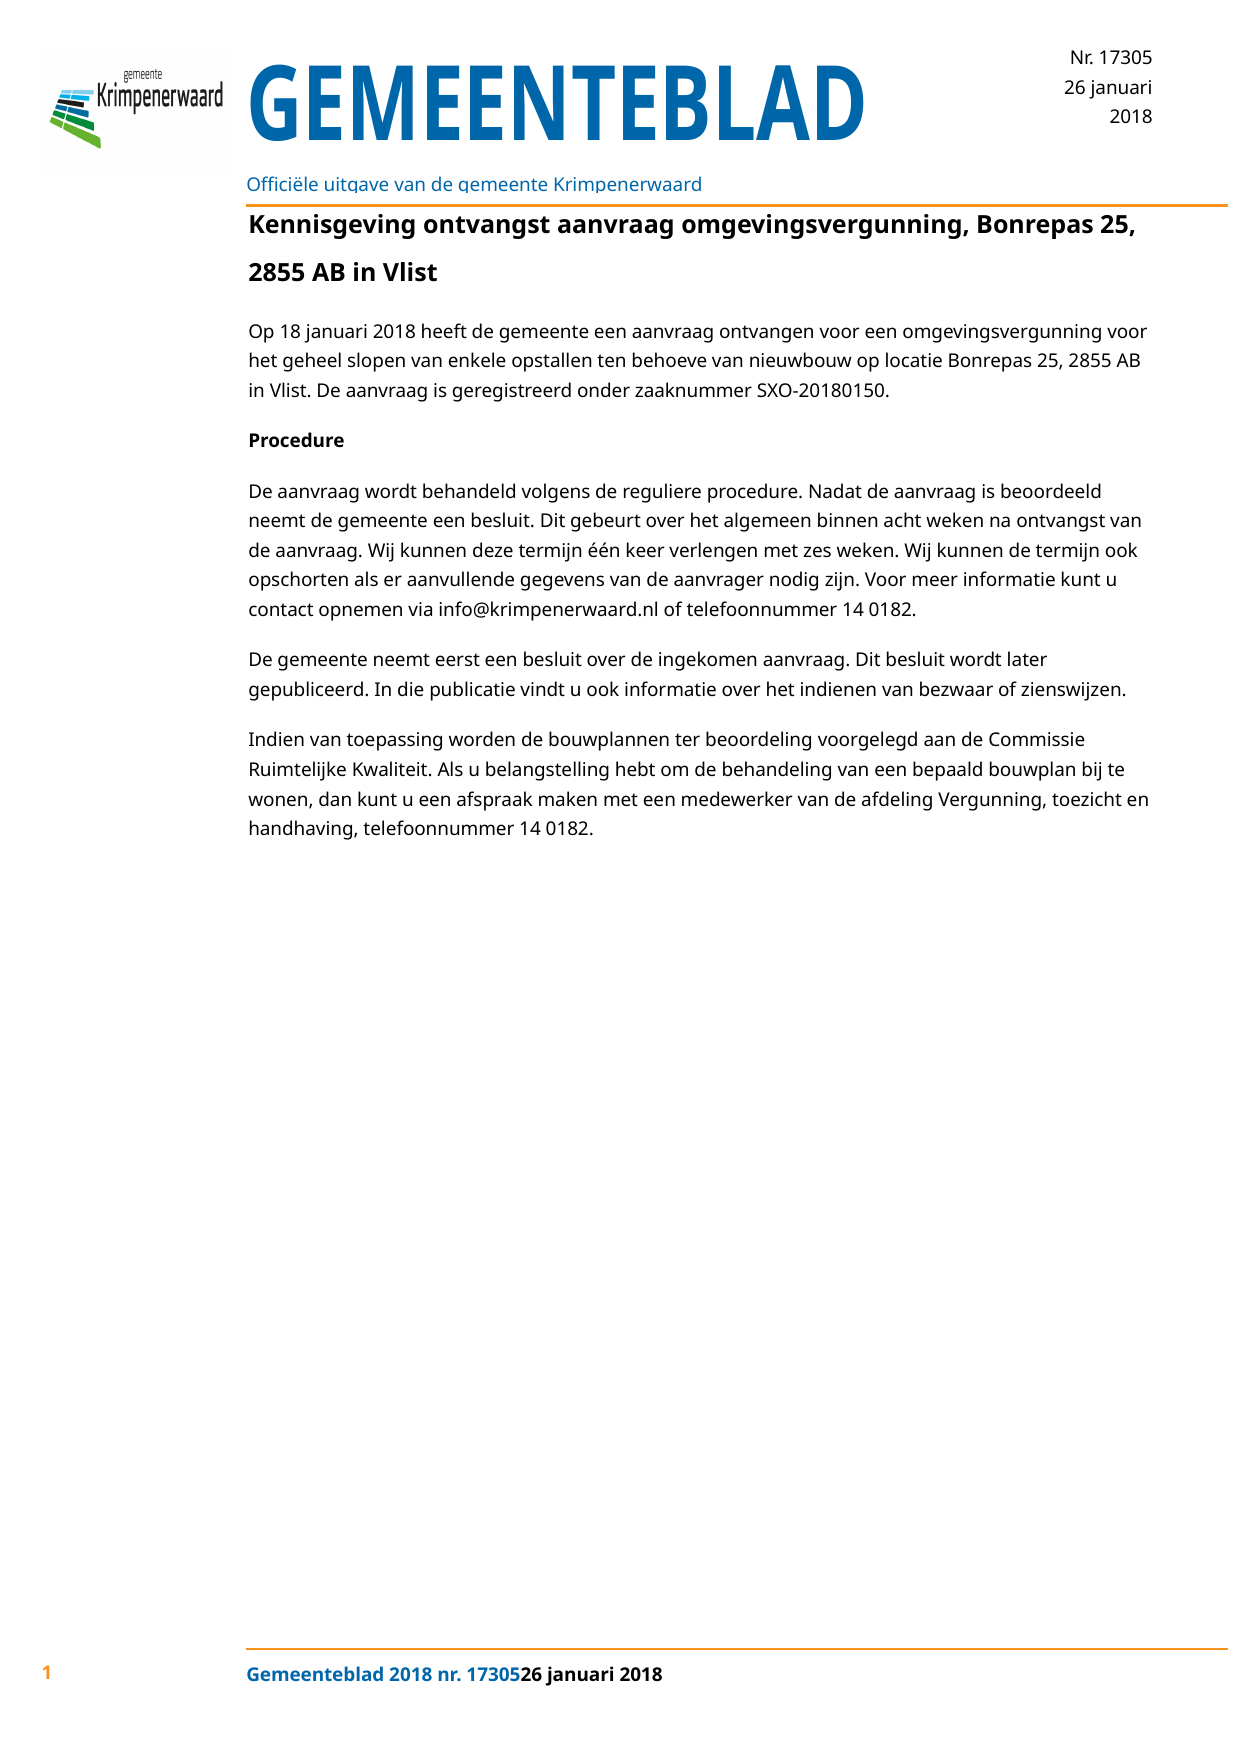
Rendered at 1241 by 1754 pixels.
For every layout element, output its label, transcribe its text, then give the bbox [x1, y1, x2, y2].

text Procedure [248, 427, 1152, 453]
text Kennisgeving ontvangst aanvraag omgevingsvergunning, Bonrepas 25, 2855 AB in Vlist [248, 207, 1152, 288]
text De aanvraag wordt behandeld volgens de reguliere procedure. Nadat de aanvraag is beoordeeld neemt de gemeente een besluit. Dit gebeurt over het algemeen binnen acht weken na ontvangst van de aanvraag. Wij kunnen deze termijn één keer verlengen met zes weken. Wij kunnen de termijn ook opschorten als er aanvullende gegevens van de aanvrager nodig zijn. Voor meer informatie kunt u contact opnemen via info@krimpenerwaard.nl of telefoonnummer 14 0182. [248, 478, 1152, 622]
picture [41, 47, 231, 172]
text De gemeente neemt eerst een besluit over de ingekomen aanvraag. Dit besluit wordt later gepubliceerd. In die publicatie vindt u ook informatie over het indienen van bezwaar of zienswijzen. [248, 647, 1152, 702]
text Op 18 januari 2018 heeft de gemeente een aanvraag ontvangen voor een omgevingsvergunning voor het geheel slopen van enkele opstallen ten behoeve van nieuwbouw op locatie Bonrepas 25, 2855 AB in Vlist. De aanvraag is geregistreerd onder zaaknummer SXO-20180150. [248, 318, 1152, 403]
text Indien van toepassing worden de bouwplannen ter beoordeling voorgelegd aan de Commissie Ruimtelijke Kwaliteit. Als u belangstelling hebt om de behandeling van een bepaald bouwplan bij te wonen, dan kunt u een afspraak maken met een medewerker van de afdeling Vergunning, toezicht en handhaving, telefoonnummer 14 0182. [248, 727, 1152, 841]
